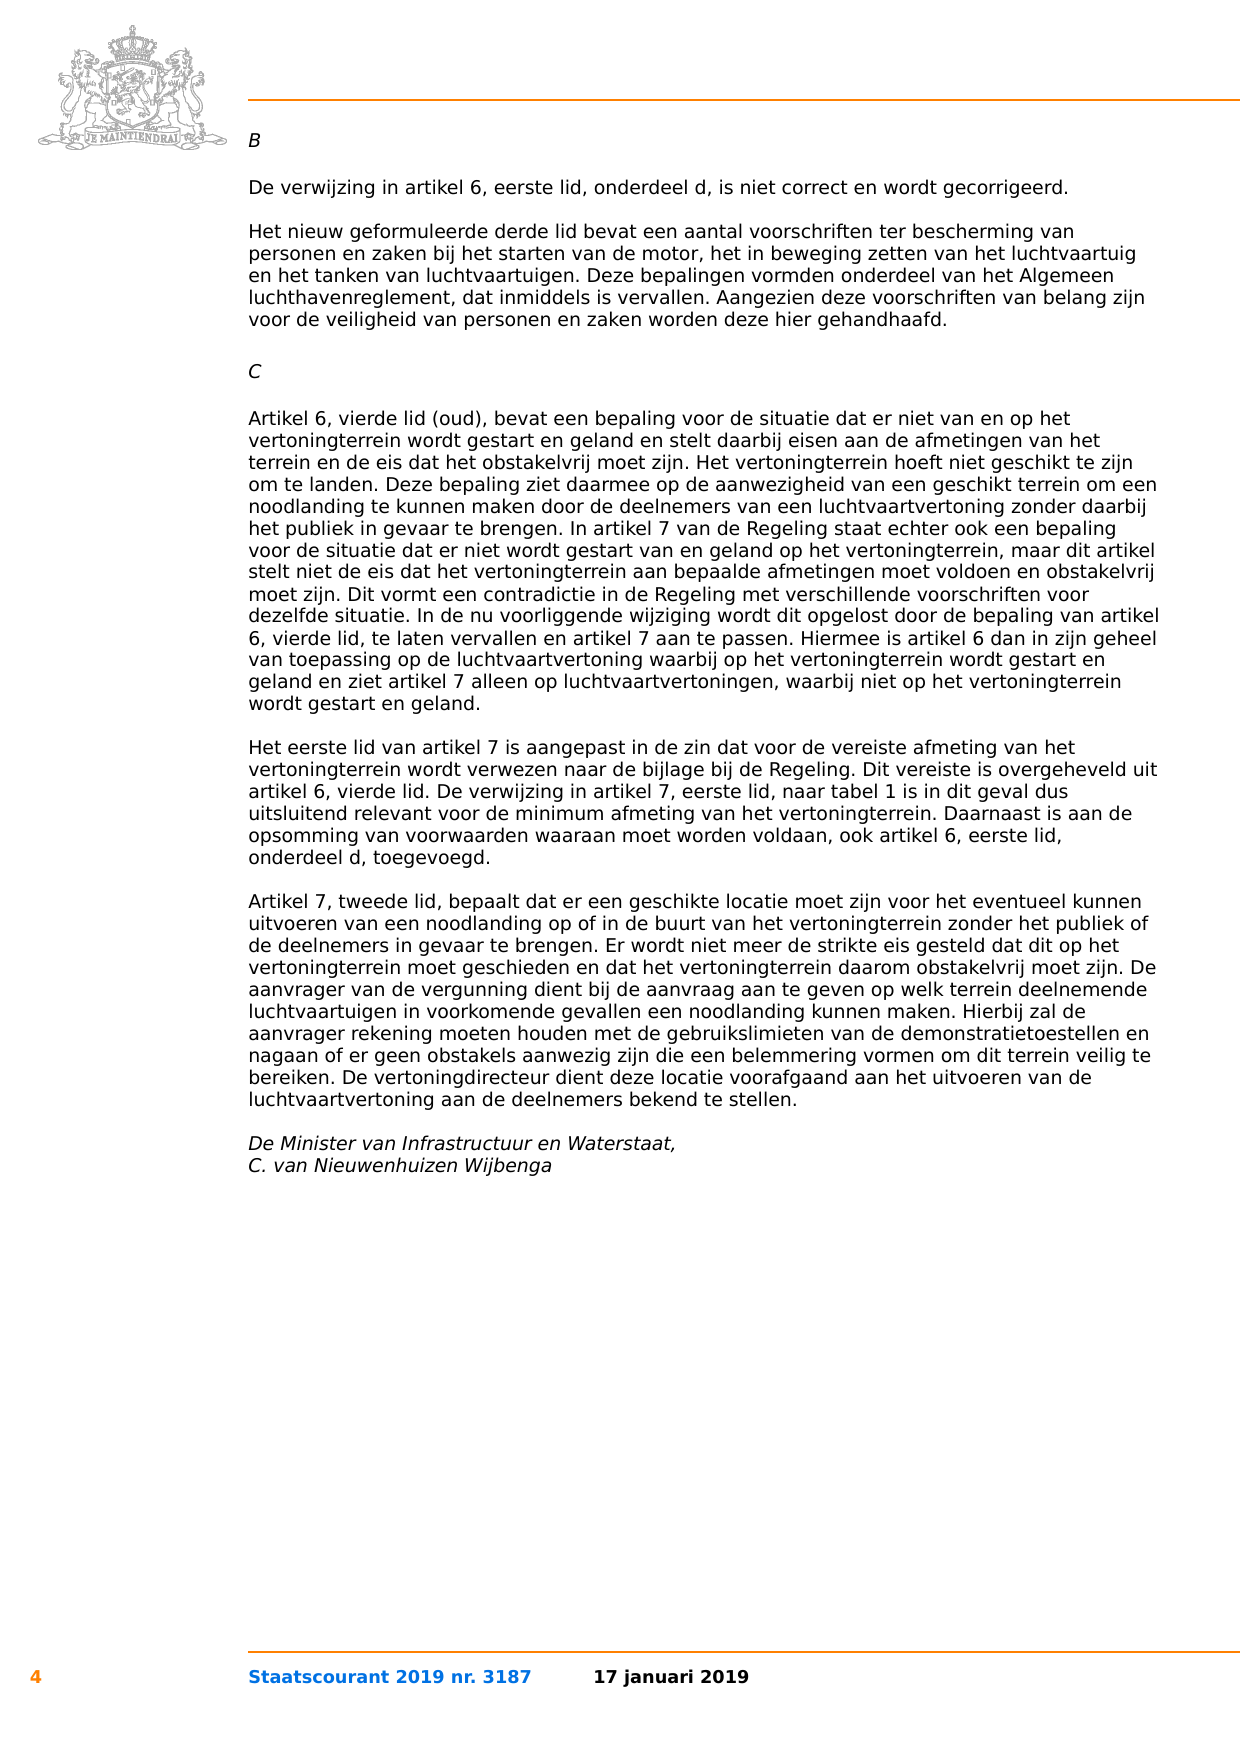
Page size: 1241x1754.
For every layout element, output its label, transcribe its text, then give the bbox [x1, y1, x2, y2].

text De verwijzing in artikel 6, eerste lid, onderdeel d, is niet correct en wordt gecorrigeerd. [248, 177, 1163, 199]
subtitle B [248, 130, 1163, 152]
text Het nieuw geformuleerde derde lid bevat een aantal voorschriften ter bescherming van personen en zaken bij het starten van de motor, het in beweging zetten van het luchtvaartuig en het tanken van luchtvaartuigen. Deze bepalingen vormden onderdeel van het Algemeen luchthavenreglement, dat inmiddels is vervallen. Aangezien deze voorschriften van belang zijn voor de veiligheid van personen en zaken worden deze hier gehandhaafd. [248, 221, 1163, 331]
text De Minister van Infrastructuur en Waterstaat, C. van Nieuwenhuizen Wijbenga [248, 1133, 1163, 1177]
subtitle C [248, 361, 1163, 383]
text Het eerste lid van artikel 7 is aangepast in de zin dat voor de vereiste afmeting van het vertoningterrein wordt verwezen naar de bijlage bij de Regeling. Dit vereiste is overgeheveld uit artikel 6, vierde lid. De verwijzing in artikel 7, eerste lid, naar tabel 1 is in dit geval dus uitsluitend relevant voor de minimum afmeting van het vertoningterrein. Daarnaast is aan de opsomming van voorwaarden waaraan moet worden voldaan, ook artikel 6, eerste lid, onderdeel d, toegevoegd. [248, 737, 1163, 869]
picture [38, 25, 227, 150]
text Artikel 6, vierde lid (oud), bevat een bepaling voor de situatie dat er niet van en op het vertoningterrein wordt gestart en geland en stelt daarbij eisen aan de afmetingen van het terrein en de eis dat het obstakelvrij moet zijn. Het vertoningterrein hoeft niet geschikt te zijn om te landen. Deze bepaling ziet daarmee op de aanwezigheid van een geschikt terrein om een noodlanding te kunnen maken door de deelnemers van een luchtvaartvertoning zonder daarbij het publiek in gevaar te brengen. In artikel 7 van de Regeling staat echter ook een bepaling voor de situatie dat er niet wordt gestart van en geland op het vertoningterrein, maar dit artikel stelt niet de eis dat het vertoningterrein aan bepaalde afmetingen moet voldoen en obstakelvrij moet zijn. Dit vormt een contradictie in de Regeling met verschillende voorschriften voor dezelfde situatie. In de nu voorliggende wijziging wordt dit opgelost door de bepaling van artikel 6, vierde lid, te laten vervallen en artikel 7 aan te passen. Hiermee is artikel 6 dan in zijn geheel van toepassing op de luchtvaartvertoning waarbij op het vertoningterrein wordt gestart en geland en ziet artikel 7 alleen op luchtvaartvertoningen, waarbij niet op het vertoningterrein wordt gestart en geland. [248, 408, 1163, 715]
text Artikel 7, tweede lid, bepaalt dat er een geschikte locatie moet zijn voor het eventueel kunnen uitvoeren van een noodlanding op of in de buurt van het vertoningterrein zonder het publiek of de deelnemers in gevaar te brengen. Er wordt niet meer de strikte eis gesteld dat dit op het vertoningterrein moet geschieden en dat het vertoningterrein daarom obstakelvrij moet zijn. De aanvrager van de vergunning dient bij de aanvraag aan te geven op welk terrein deelnemende luchtvaartuigen in voorkomende gevallen een noodlanding kunnen maken. Hierbij zal de aanvrager rekening moeten houden met de gebruikslimieten van de demonstratietoestellen en nagaan of er geen obstakels aanwezig zijn die een belemmering vormen om dit terrein veilig te bereiken. De vertoningdirecteur dient deze locatie voorafgaand aan het uitvoeren van de luchtvaartvertoning aan de deelnemers bekend te stellen. [248, 891, 1163, 1111]
